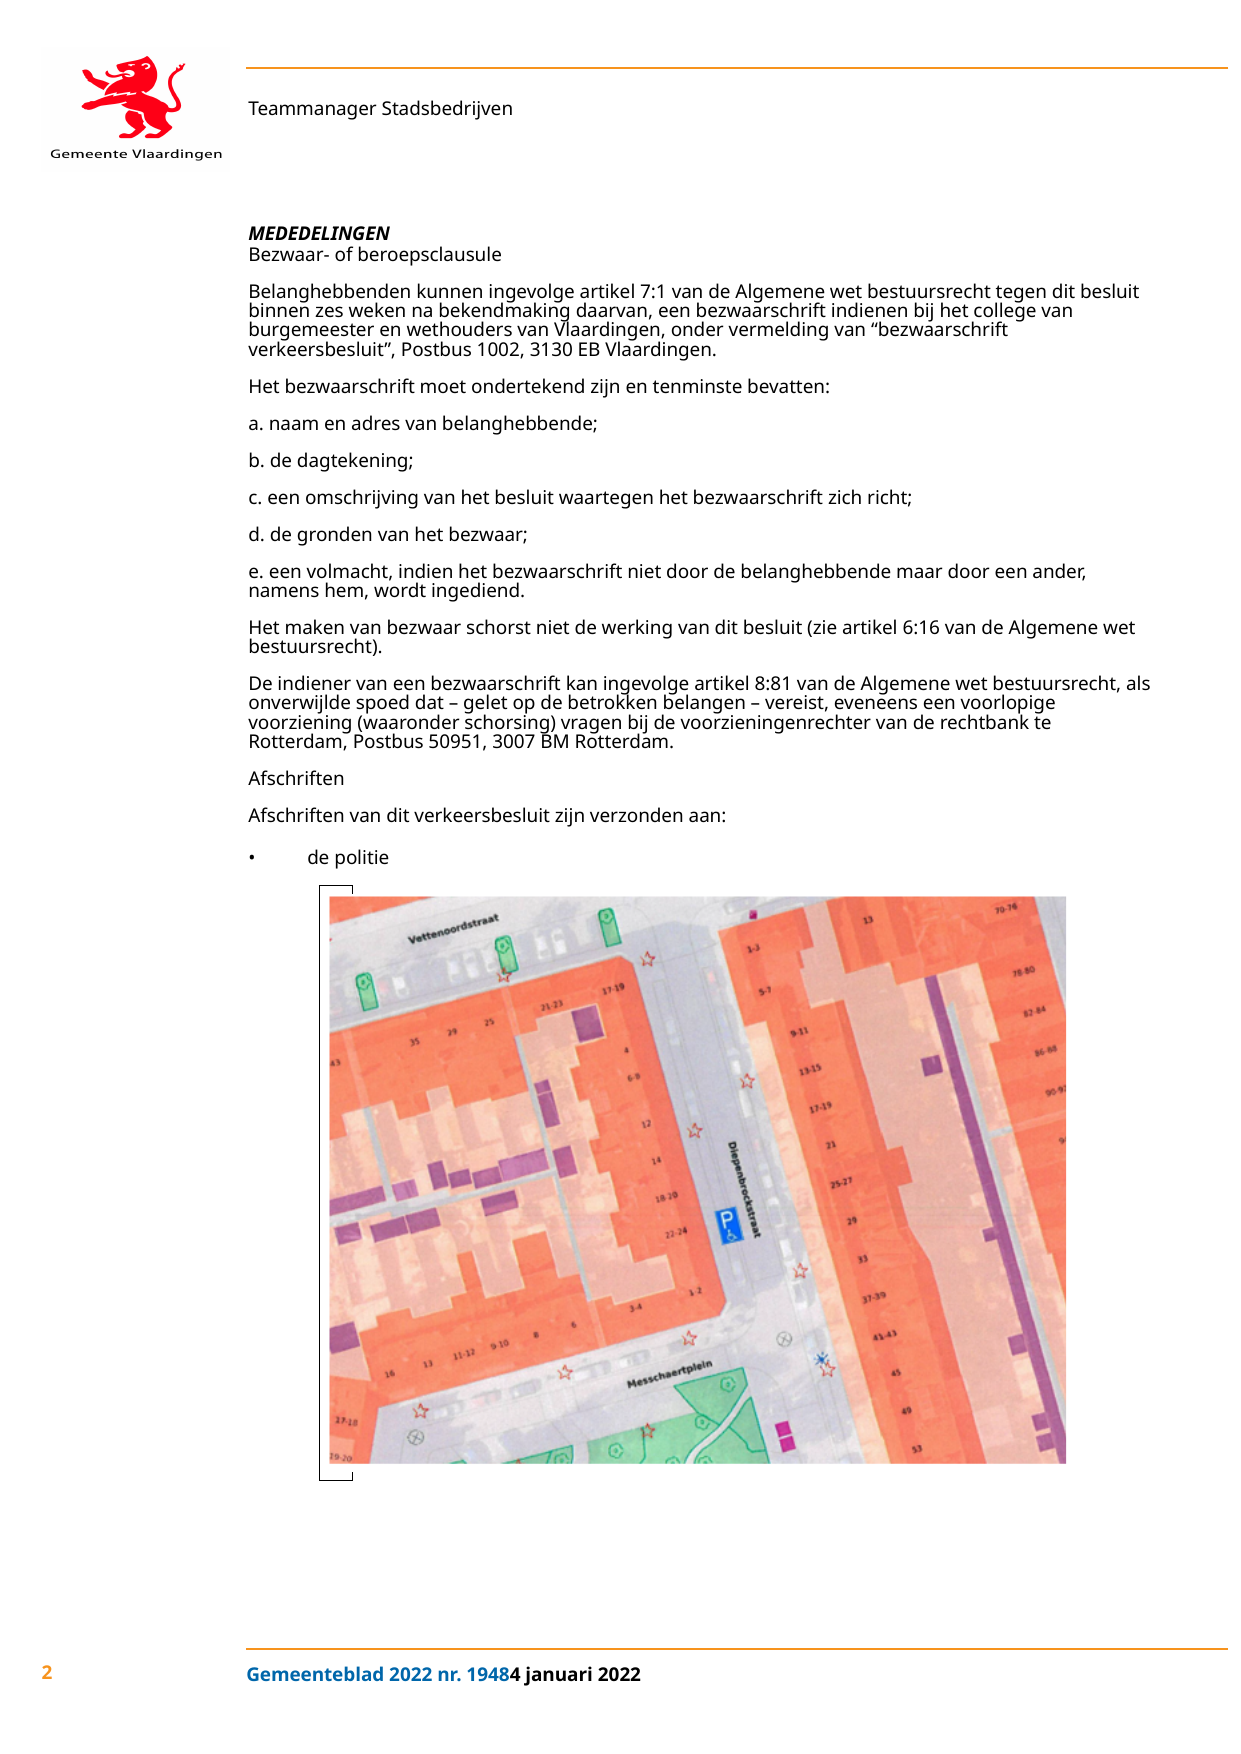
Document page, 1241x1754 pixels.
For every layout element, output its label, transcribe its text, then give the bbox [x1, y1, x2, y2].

picture [41, 47, 231, 172]
text e. een volmacht, indien het bezwaarschrift niet door de belanghebbende maar door een ander, namens hem, wordt ingediend. [248, 563, 1152, 601]
text Het maken van bezwaar schorst niet de werking van dit besluit (zie artikel 6:16 van de Algemene wet bestuursrecht). [248, 619, 1152, 657]
text a. naam en adres van belanghebbende; [248, 415, 1152, 434]
text De indiener van een bezwaarschrift kan ingevolge artikel 8:81 van de Algemene wet bestuursrecht, als onverwijlde spoed dat – gelet op de betrokken belangen – vereist, eveneens een voorlopige voorziening (waaronder schorsing) vragen bij de voorzieningenrechter van de rechtbank te Rotterdam, Postbus 50951, 3007 BM Rotterdam. [248, 675, 1152, 752]
text Teammanager Stadsbedrijven [248, 95, 1152, 121]
text MEDEDELINGEN [248, 220, 1152, 246]
picture [327, 894, 1067, 1472]
text Het bezwaarschrift moet ondertekend zijn en tenminste bevatten: [248, 378, 1152, 397]
text Afschriften [248, 770, 1152, 789]
list de politie [248, 844, 1152, 869]
text d. de gronden van het bezwaar; [248, 526, 1152, 545]
text Belanghebbenden kunnen ingevolge artikel 7:1 van de Algemene wet bestuursrecht tegen dit besluit binnen zes weken na bekendmaking daarvan, een bezwaarschrift indienen bij het college van burgemeester en wethouders van Vlaardingen, onder vermelding van “bezwaarschrift verkeersbesluit”, Postbus 1002, 3130 EB Vlaardingen. [248, 283, 1152, 360]
text Bezwaar- of beroepsclausule [248, 246, 1152, 265]
text b. de dagtekening; [248, 452, 1152, 471]
text Afschriften van dit verkeersbesluit zijn verzonden aan: [248, 807, 1152, 826]
text c. een omschrijving van het besluit waartegen het bezwaarschrift zich richt; [248, 489, 1152, 508]
